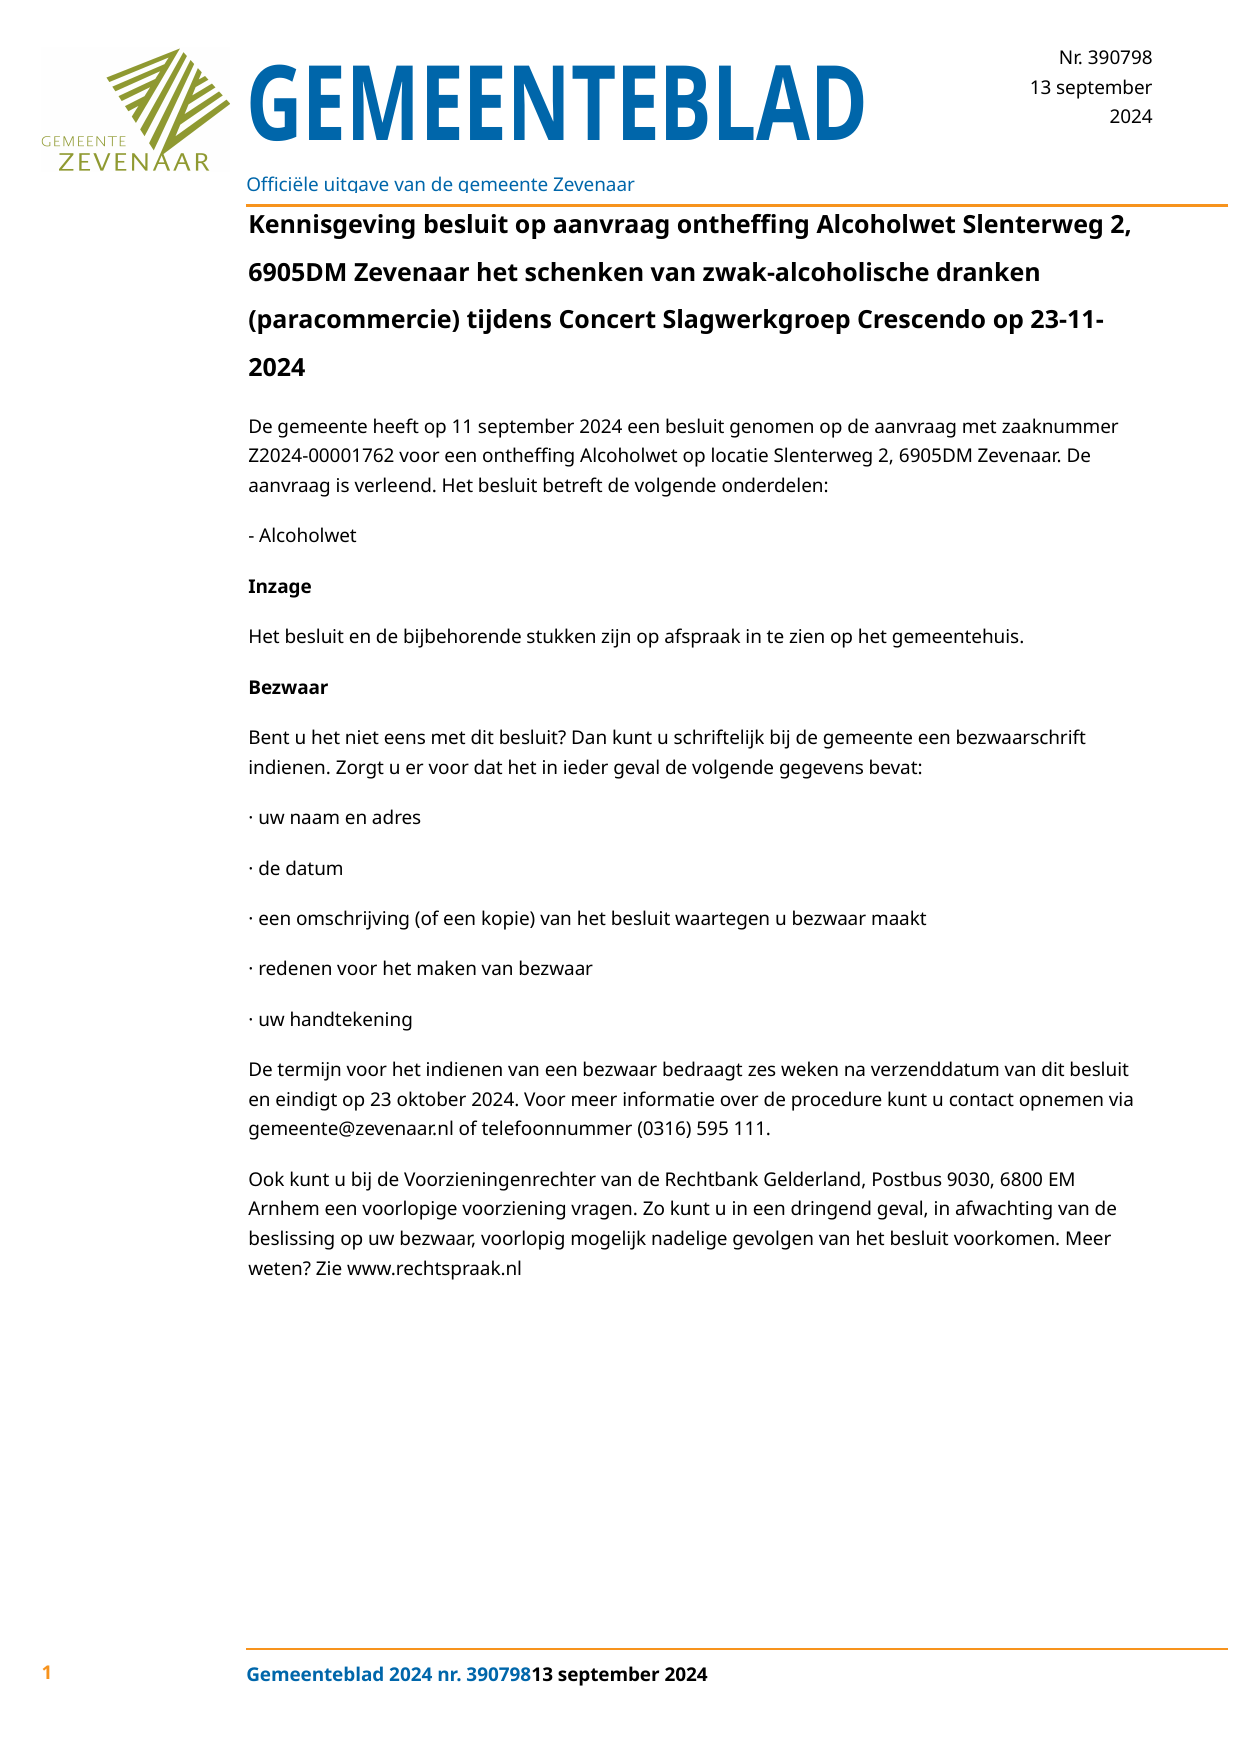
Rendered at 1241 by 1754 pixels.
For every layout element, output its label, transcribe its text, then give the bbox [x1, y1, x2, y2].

text Bent u het niet eens met dit besluit? Dan kunt u schriftelijk bij de gemeente een bezwaarschrift indienen. Zorgt u er voor dat het in ieder geval de volgende gegevens bevat: [248, 724, 1152, 780]
text Ook kunt u bij de Voorzieningenrechter van de Rechtbank Gelderland, Postbus 9030, 6800 EM Arnhem een voorlopige voorziening vragen. Zo kunt u in een dringend geval, in afwachting van de beslissing op uw bezwaar, voorlopig mogelijk nadelige gevolgen van het besluit voorkomen. Meer weten? Zie www.rechtspraak.nl [248, 1166, 1152, 1281]
text · uw naam en adres [248, 804, 1152, 830]
text · uw handtekening [248, 1006, 1152, 1032]
text Kennisgeving besluit op aanvraag ontheffing Alcoholwet Slenterweg 2, 6905DM Zevenaar het schenken van zwak-alcoholische dranken (paracommercie) tijdens Concert Slagwerkgroep Crescendo op 23-11-2024 [248, 207, 1152, 384]
text De termijn voor het indienen van een bezwaar bedraagt zes weken na verzenddatum van dit besluit en eindigt op 23 oktober 2024. Voor meer informatie over de procedure kunt u contact opnemen via gemeente@zevenaar.nl of telefoonnummer (0316) 595 111. [248, 1056, 1152, 1141]
picture [41, 47, 231, 172]
text · de datum [248, 855, 1152, 881]
text - Alcoholwet [248, 523, 1152, 548]
text · redenen voor het maken van bezwaar [248, 956, 1152, 981]
text Het besluit en de bijbehorende stukken zijn op afspraak in te zien op het gemeentehuis. [248, 623, 1152, 649]
text De gemeente heeft op 11 september 2024 een besluit genomen op de aanvraag met zaaknummer Z2024-00001762 voor een ontheffing Alcoholwet op locatie Slenterweg 2, 6905DM Zevenaar. De aanvraag is verleend. Het besluit betreft de volgende onderdelen: [248, 413, 1152, 498]
text · een omschrijving (of een kopie) van het besluit waartegen u bezwaar maakt [248, 905, 1152, 931]
text Bezwaar [248, 674, 1152, 700]
text Inzage [248, 573, 1152, 599]
